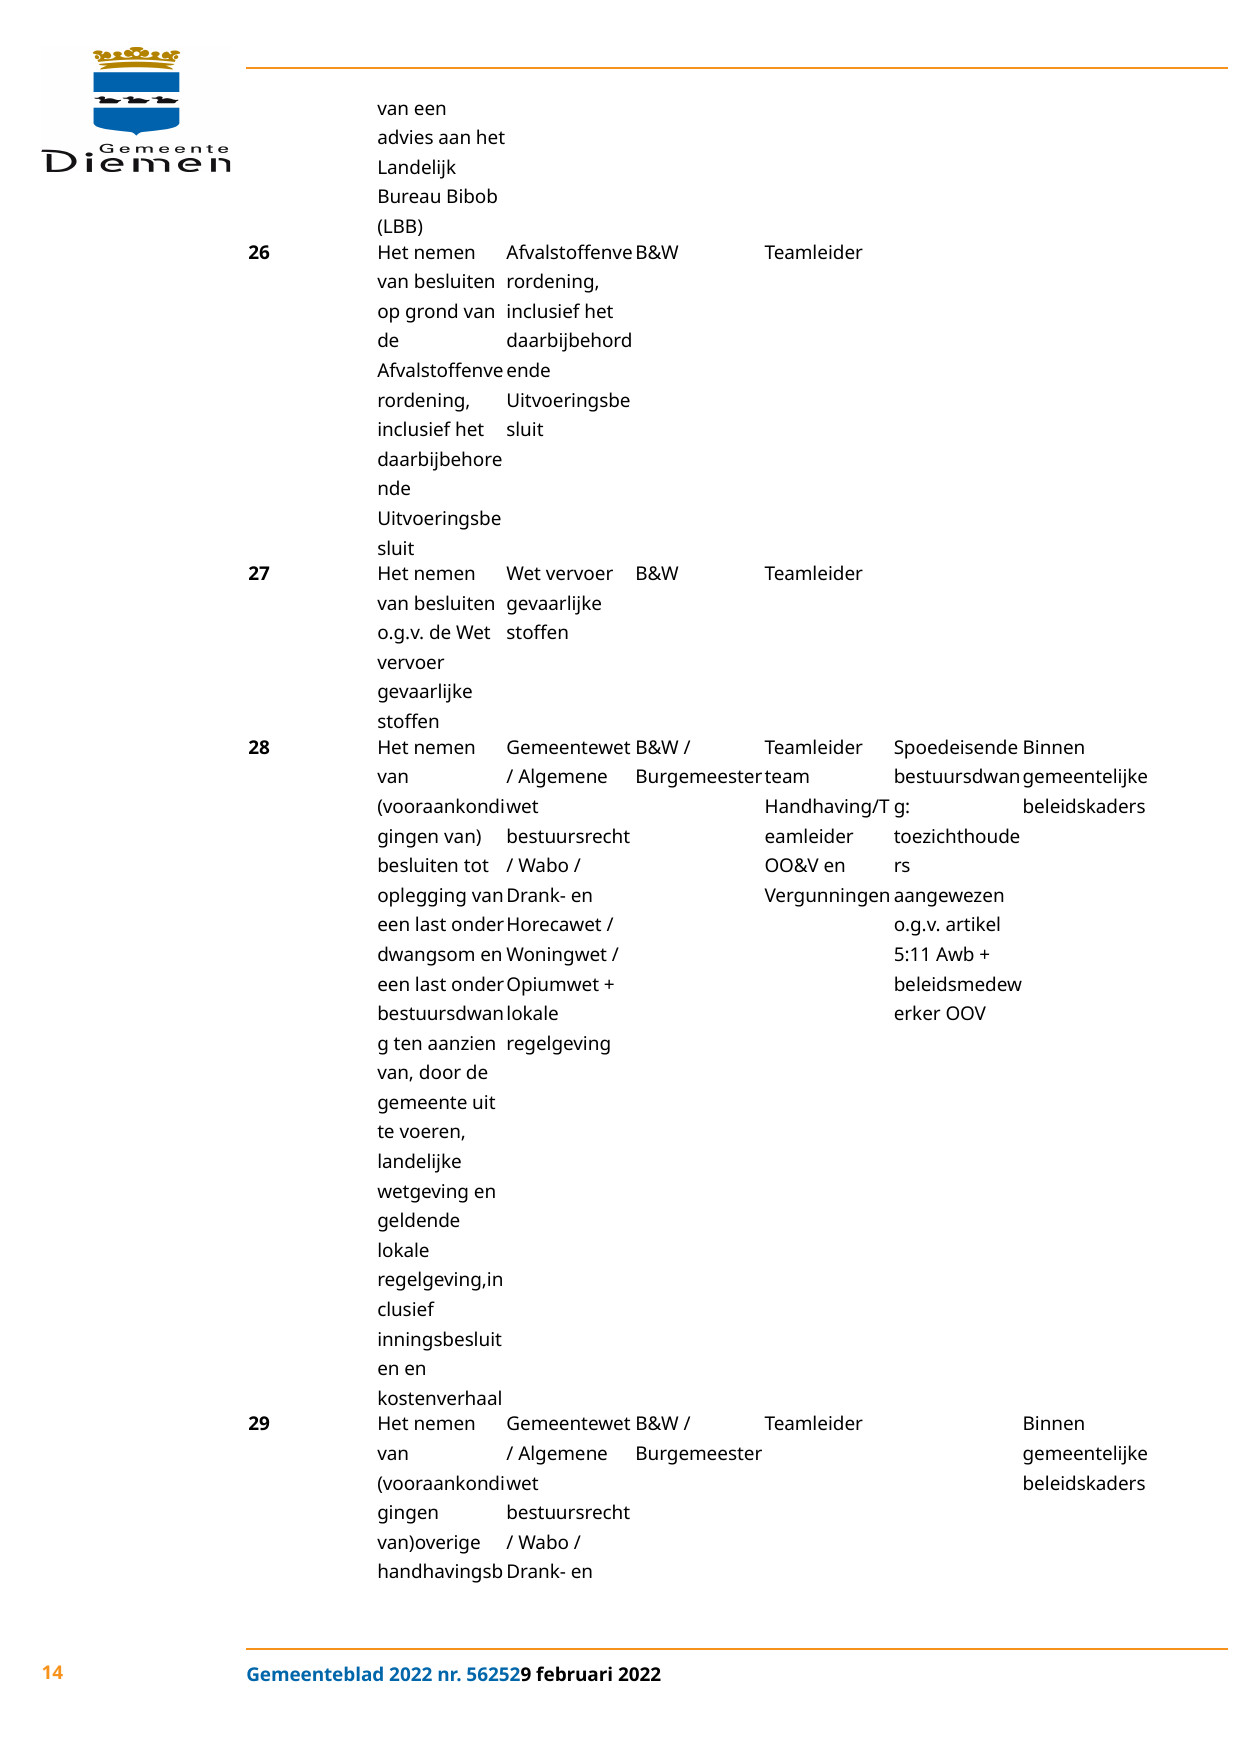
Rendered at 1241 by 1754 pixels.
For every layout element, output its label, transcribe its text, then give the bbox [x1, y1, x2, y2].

table_cell [506, 95, 635, 239]
table_cell Teamleider [764, 1411, 893, 1584]
table_cell [1023, 95, 1152, 239]
picture [41, 47, 231, 172]
table_cell B&W [635, 239, 764, 560]
table_cell Het nemen van (vooraankondigingen van) besluiten tot oplegging van een last onder dwangsom en een last onder bestuursdwang ten aanzien van, door de gemeente uit te voeren, landelijke wetgeving en geldende lokale regelgeving,inclusief inningsbesluiten en kostenverhaal [377, 734, 506, 1411]
table_cell B&W / Burgemeester [635, 734, 764, 1411]
table_cell Het nemen van besluiten op grond van de Afvalstoffenverordening, inclusief het daarbijbehorende Uitvoeringsbesluit [377, 239, 506, 560]
table_cell [1023, 560, 1152, 734]
table_cell [635, 95, 764, 239]
table_cell B&W [635, 560, 764, 734]
table_cell [894, 1411, 1022, 1584]
table_cell [1023, 239, 1152, 560]
table_cell [894, 95, 1022, 239]
table_cell Teamleider team Handhaving/Teamleider OO&V en Vergunningen [764, 734, 893, 1411]
table_cell Teamleider [764, 560, 893, 734]
table_cell Wet vervoer gevaarlijke stoffen [506, 560, 635, 734]
table_cell Gemeentewet / Algemene wet bestuursrecht / Wabo / Drank- en Horecawet / Woningwet / Opiumwet + lokale regelgeving [506, 734, 635, 1411]
table_cell B&W / Burgemeester [635, 1411, 764, 1584]
table_cell [764, 95, 893, 239]
table_cell Afvalstoffenverordening, inclusief het daarbijbehordende Uitvoeringsbesluit [506, 239, 635, 560]
table_cell [894, 239, 1022, 560]
table_cell Het nemen van (vooraankondigingen van)overige handhavingsb [377, 1411, 506, 1584]
table_cell [894, 560, 1022, 734]
table_cell van een advies aan het Landelijk Bureau Bibob (LBB) [377, 95, 506, 239]
table_cell 28 [248, 734, 377, 1411]
table_cell [248, 95, 377, 239]
table_cell Teamleider [764, 239, 893, 560]
table_cell Spoedeisende bestuursdwang: toezichthouders aangewezen o.g.v. artikel 5:11 Awb + beleidsmedewerker OOV [894, 734, 1022, 1411]
table_cell Binnen gemeentelijke beleidskaders [1023, 1411, 1152, 1584]
table_cell Binnen gemeentelijke beleidskaders [1023, 734, 1152, 1411]
table_cell Gemeentewet / Algemene wet bestuursrecht / Wabo / Drank- en [506, 1411, 635, 1584]
table_cell Het nemen van besluiten o.g.v. de Wet vervoer gevaarlijke stoffen [377, 560, 506, 734]
table_cell 26 [248, 239, 377, 560]
table_cell 27 [248, 560, 377, 734]
table_cell 29 [248, 1411, 377, 1584]
